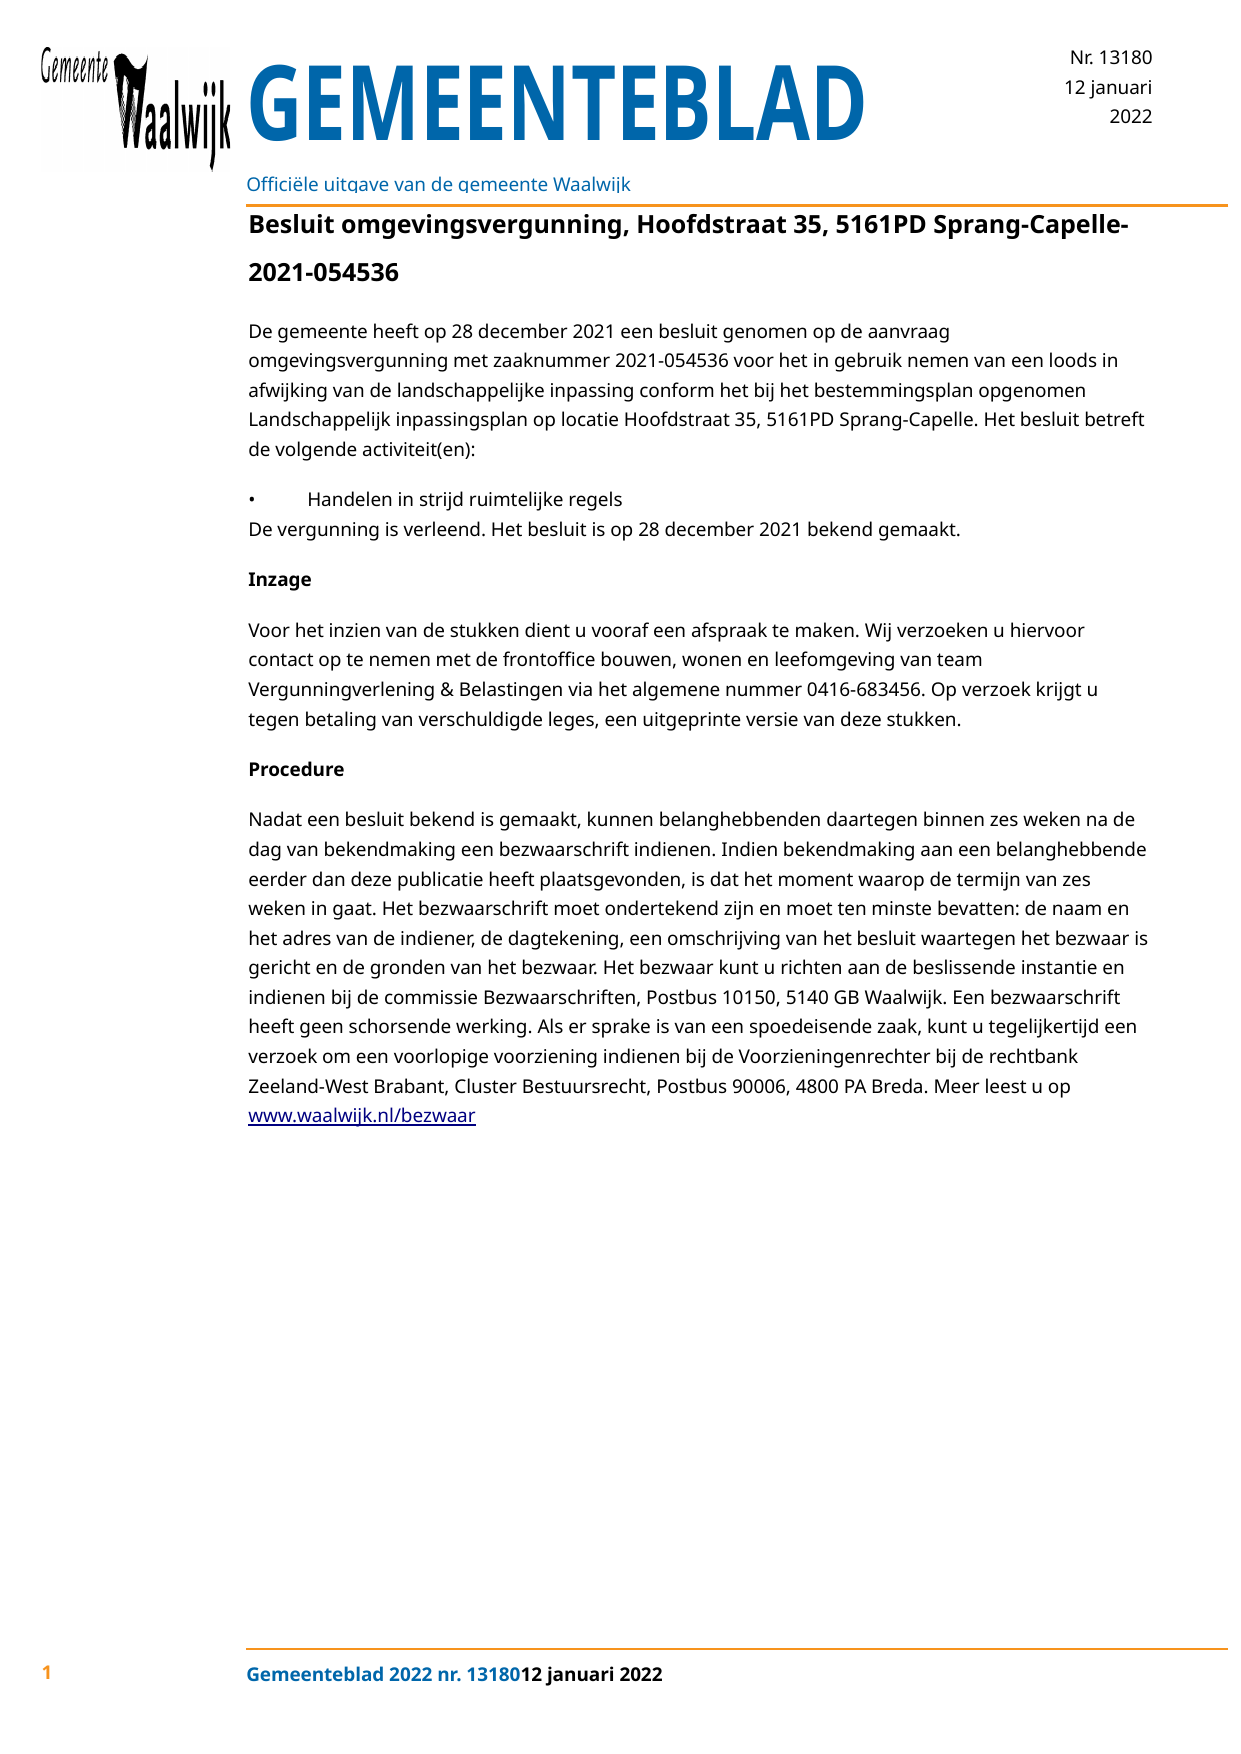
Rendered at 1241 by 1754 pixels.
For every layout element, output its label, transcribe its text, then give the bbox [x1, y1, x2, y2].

text Besluit omgevingsvergunning, Hoofdstraat 35, 5161PD Sprang-Capelle-2021-054536 [248, 207, 1152, 288]
text De gemeente heeft op 28 december 2021 een besluit genomen op de aanvraag omgevingsvergunning met zaaknummer 2021-054536 voor het in gebruik nemen van een loods in afwijking van de landschappelijke inpassing conform het bij het bestemmingsplan opgenomen Landschappelijk inpassingsplan op locatie Hoofdstraat 35, 5161PD Sprang-Capelle. Het besluit betreft de volgende activiteit(en): [248, 318, 1152, 462]
picture [41, 47, 231, 172]
text Procedure [248, 756, 1152, 782]
text Voor het inzien van de stukken dient u vooraf een afspraak te maken. Wij verzoeken u hiervoor contact op te nemen met de frontoffice bouwen, wonen en leefomgeving van team Vergunningverlening & Belastingen via het algemene nummer 0416-683456. Op verzoek krijgt u tegen betaling van verschuldigde leges, een uitgeprinte versie van deze stukken. [248, 617, 1152, 732]
text De vergunning is verleend. Het besluit is op 28 december 2021 bekend gemaakt. [248, 516, 1152, 542]
text Nadat een besluit bekend is gemaakt, kunnen belanghebbenden daartegen binnen zes weken na de dag van bekendmaking een bezwaarschrift indienen. Indien bekendmaking aan een belanghebbende eerder dan deze publicatie heeft plaatsgevonden, is dat het moment waarop de termijn van zes weken in gaat. Het bezwaarschrift moet ondertekend zijn en moet ten minste bevatten: de naam en het adres van de indiener, de dagtekening, een omschrijving van het besluit waartegen het bezwaar is gericht en de gronden van het bezwaar. Het bezwaar kunt u richten aan de beslissende instantie en indienen bij de commissie Bezwaarschriften, Postbus 10150, 5140 GB Waalwijk. Een bezwaarschrift heeft geen schorsende werking. Als er sprake is van een spoedeisende zaak, kunt u tegelijkertijd een verzoek om een voorlopige voorziening indienen bij de Voorzieningenrechter bij de rechtbank Zeeland-West Brabant, Cluster Bestuursrecht, Postbus 90006, 4800 PA Breda. Meer leest u op www.waalwijk.nl/bezwaar [248, 807, 1152, 1128]
text Inzage [248, 567, 1152, 592]
list Handelen in strijd ruimtelijke regels [248, 487, 1152, 512]
